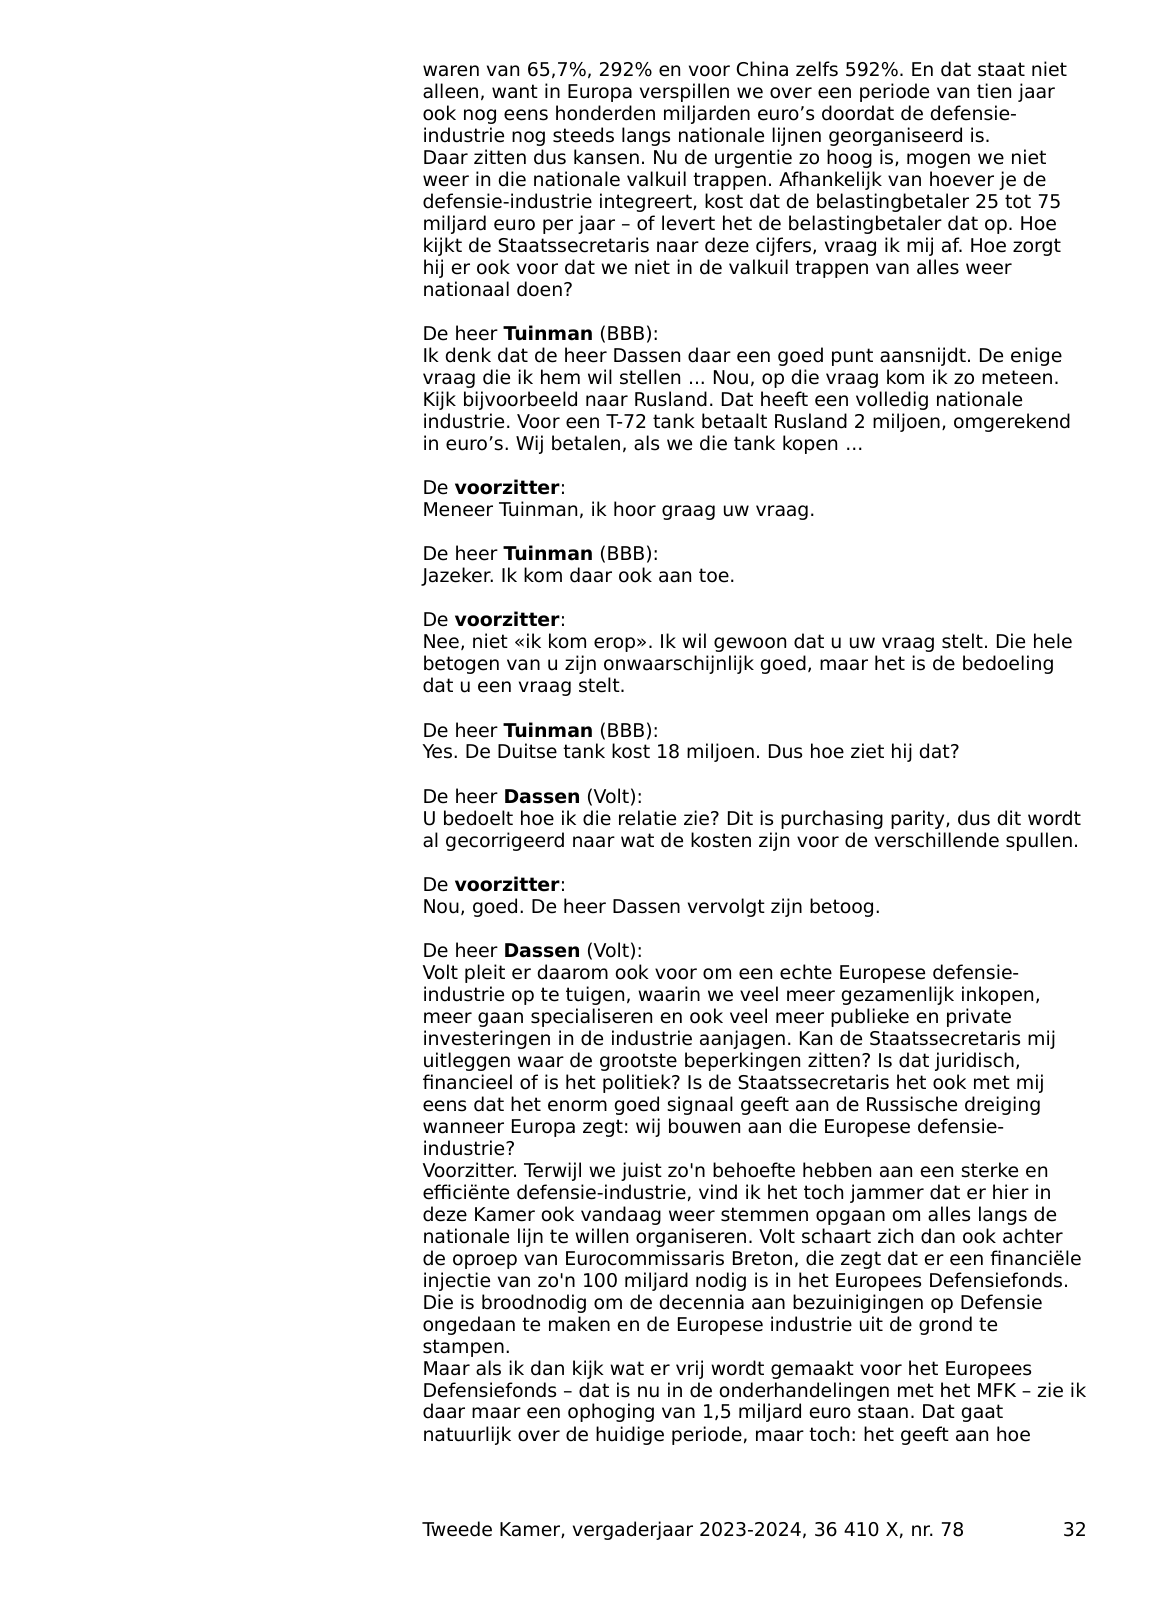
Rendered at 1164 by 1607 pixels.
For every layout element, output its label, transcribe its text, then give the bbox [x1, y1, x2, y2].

text De heer Tuinman (BBB): [422, 323, 1087, 345]
text De voorzitter: [422, 477, 1087, 499]
text De voorzitter: [422, 874, 1087, 896]
text De heer Tuinman (BBB): [422, 543, 1087, 565]
text De heer Tuinman (BBB): [422, 719, 1087, 741]
text waren van 65,7%, 292% en voor China zelfs 592%. En dat staat niet alleen, want in Europa verspillen we over een periode van tien jaar ook nog eens honderden miljarden euro’s doordat de defensie-industrie nog steeds langs nationale lijnen georganiseerd is. [422, 59, 1087, 147]
text Yes. De Duitse tank kost 18 miljoen. Dus hoe ziet hij dat? [422, 741, 1087, 763]
text De voorzitter: [422, 609, 1087, 631]
text De heer Dassen (Volt): [422, 786, 1087, 808]
text U bedoelt hoe ik die relatie zie? Dit is purchasing parity, dus dit wordt al gecorrigeerd naar wat de kosten zijn voor de verschillende spullen. [422, 808, 1087, 852]
text Daar zitten dus kansen. Nu de urgentie zo hoog is, mogen we niet weer in die nationale valkuil trappen. Afhankelijk van hoever je de defensie-industrie integreert, kost dat de belastingbetaler 25 tot 75 miljard euro per jaar – of levert het de belastingbetaler dat op. Hoe kijkt de Staatssecretaris naar deze cijfers, vraag ik mij af. Hoe zorgt hij er ook voor dat we niet in de valkuil trappen van alles weer nationaal doen? [422, 147, 1087, 301]
text Meneer Tuinman, ik hoor graag uw vraag. [422, 499, 1087, 521]
text Volt pleit er daarom ook voor om een echte Europese defensie-industrie op te tuigen, waarin we veel meer gezamenlijk inkopen, meer gaan specialiseren en ook veel meer publieke en private investeringen in de industrie aanjagen. Kan de Staatssecretaris mij uitleggen waar de grootste beperkingen zitten? Is dat juridisch, financieel of is het politiek? Is de Staatssecretaris het ook met mij eens dat het enorm goed signaal geeft aan de Russische dreiging wanneer Europa zegt: wij bouwen aan die Europese defensie-industrie? [422, 962, 1087, 1160]
text Voorzitter. Terwijl we juist zo'n behoefte hebben aan een sterke en efficiënte defensie-industrie, vind ik het toch jammer dat er hier in deze Kamer ook vandaag weer stemmen opgaan om alles langs de nationale lijn te willen organiseren. Volt schaart zich dan ook achter de oproep van Eurocommissaris Breton, die zegt dat er een financiële injectie van zo'n 100 miljard nodig is in het Europees Defensiefonds. Die is broodnodig om de decennia aan bezuinigingen op Defensie ongedaan te maken en de Europese industrie uit de grond te stampen. [422, 1160, 1087, 1357]
text Maar als ik dan kijk wat er vrij wordt gemaakt voor het Europees Defensiefonds – dat is nu in de onderhandelingen met het MFK – zie ik daar maar een ophoging van 1,5 miljard euro staan. Dat gaat natuurlijk over de huidige periode, maar toch: het geeft aan hoe [422, 1357, 1087, 1445]
text Nou, goed. De heer Dassen vervolgt zijn betoog. [422, 896, 1087, 918]
text De heer Dassen (Volt): [422, 940, 1087, 962]
text Ik denk dat de heer Dassen daar een goed punt aansnijdt. De enige vraag die ik hem wil stellen ... Nou, op die vraag kom ik zo meteen. Kijk bijvoorbeeld naar Rusland. Dat heeft een volledig nationale industrie. Voor een T-72 tank betaalt Rusland 2 miljoen, omgerekend in euro’s. Wij betalen, als we die tank kopen ... [422, 345, 1087, 455]
text Jazeker. Ik kom daar ook aan toe. [422, 565, 1087, 587]
text Nee, niet «ik kom erop». Ik wil gewoon dat u uw vraag stelt. Die hele betogen van u zijn onwaarschijnlijk goed, maar het is de bedoeling dat u een vraag stelt. [422, 631, 1087, 697]
